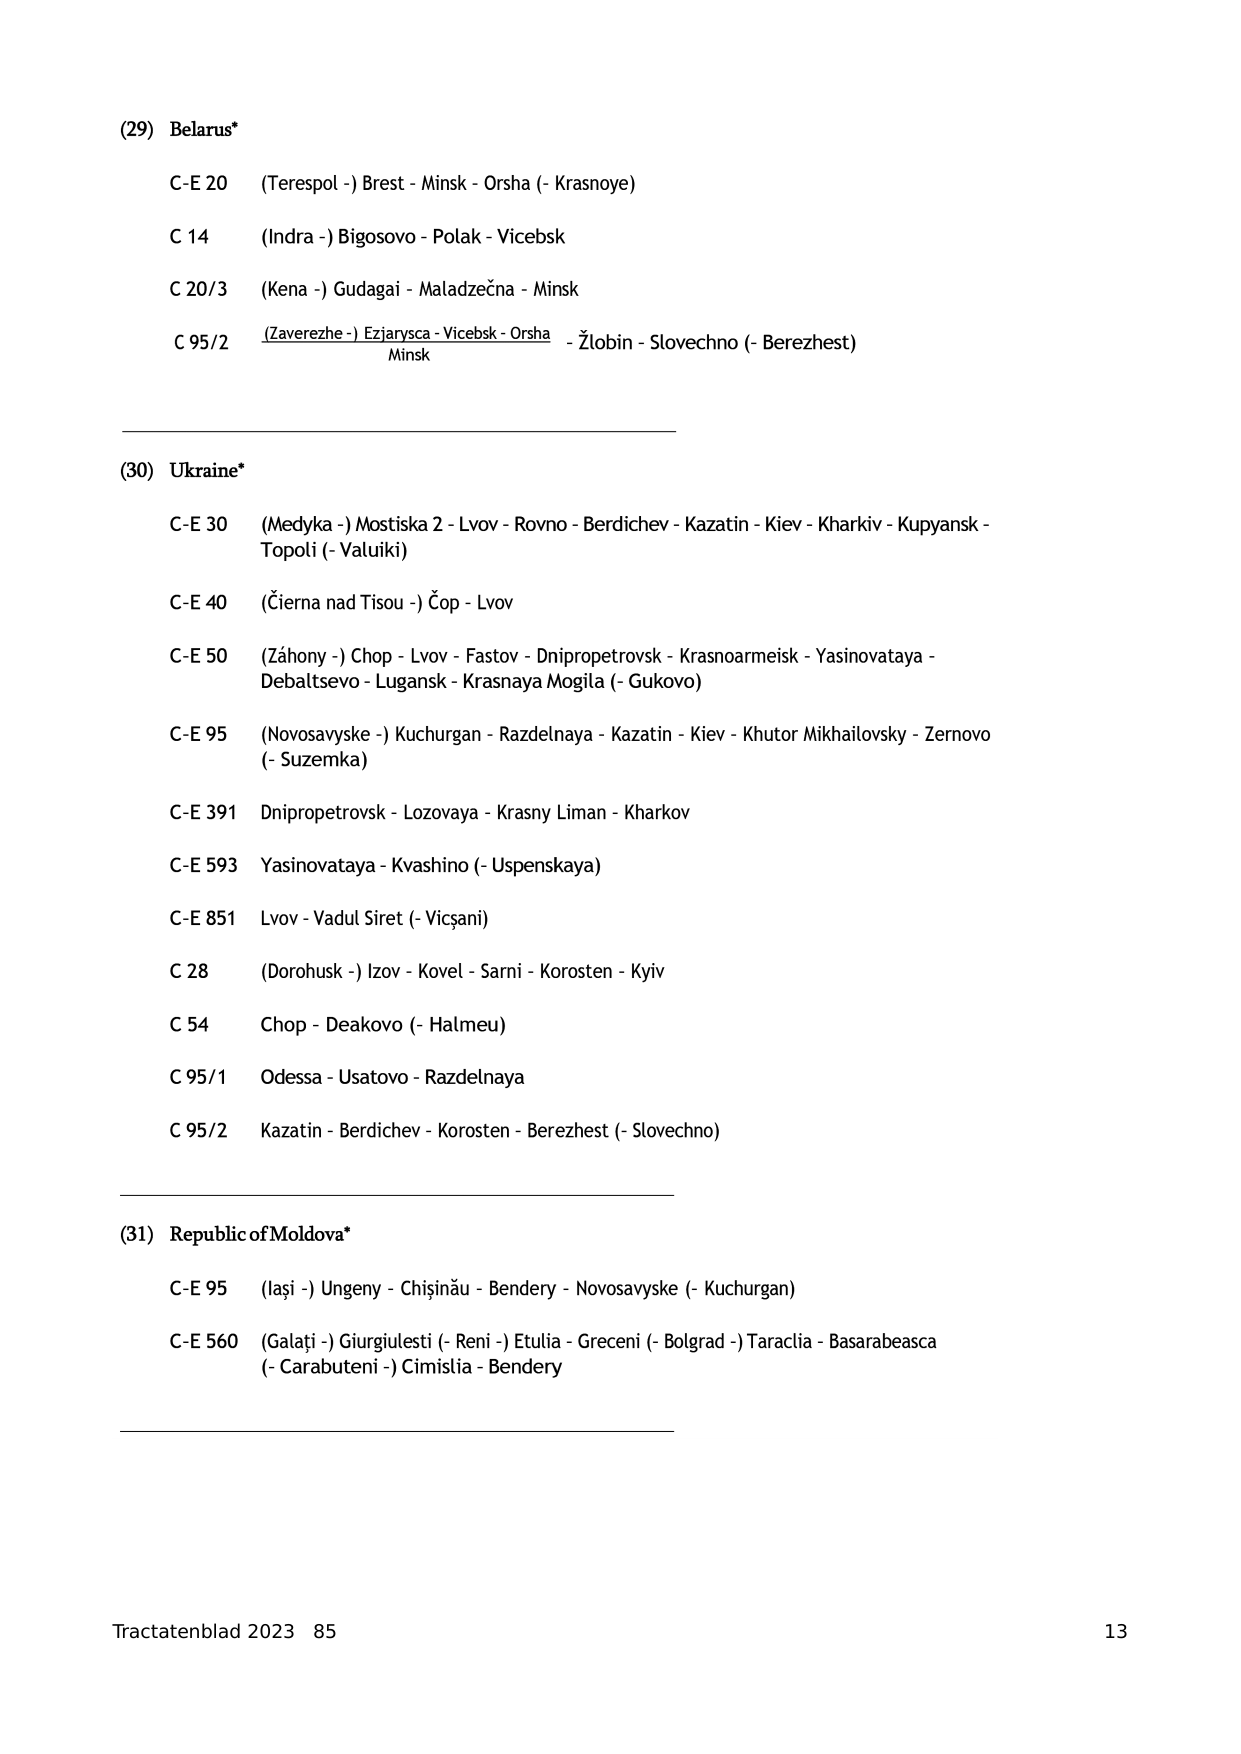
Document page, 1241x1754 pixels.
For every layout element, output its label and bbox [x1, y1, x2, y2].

picture [112, 116, 998, 1439]
